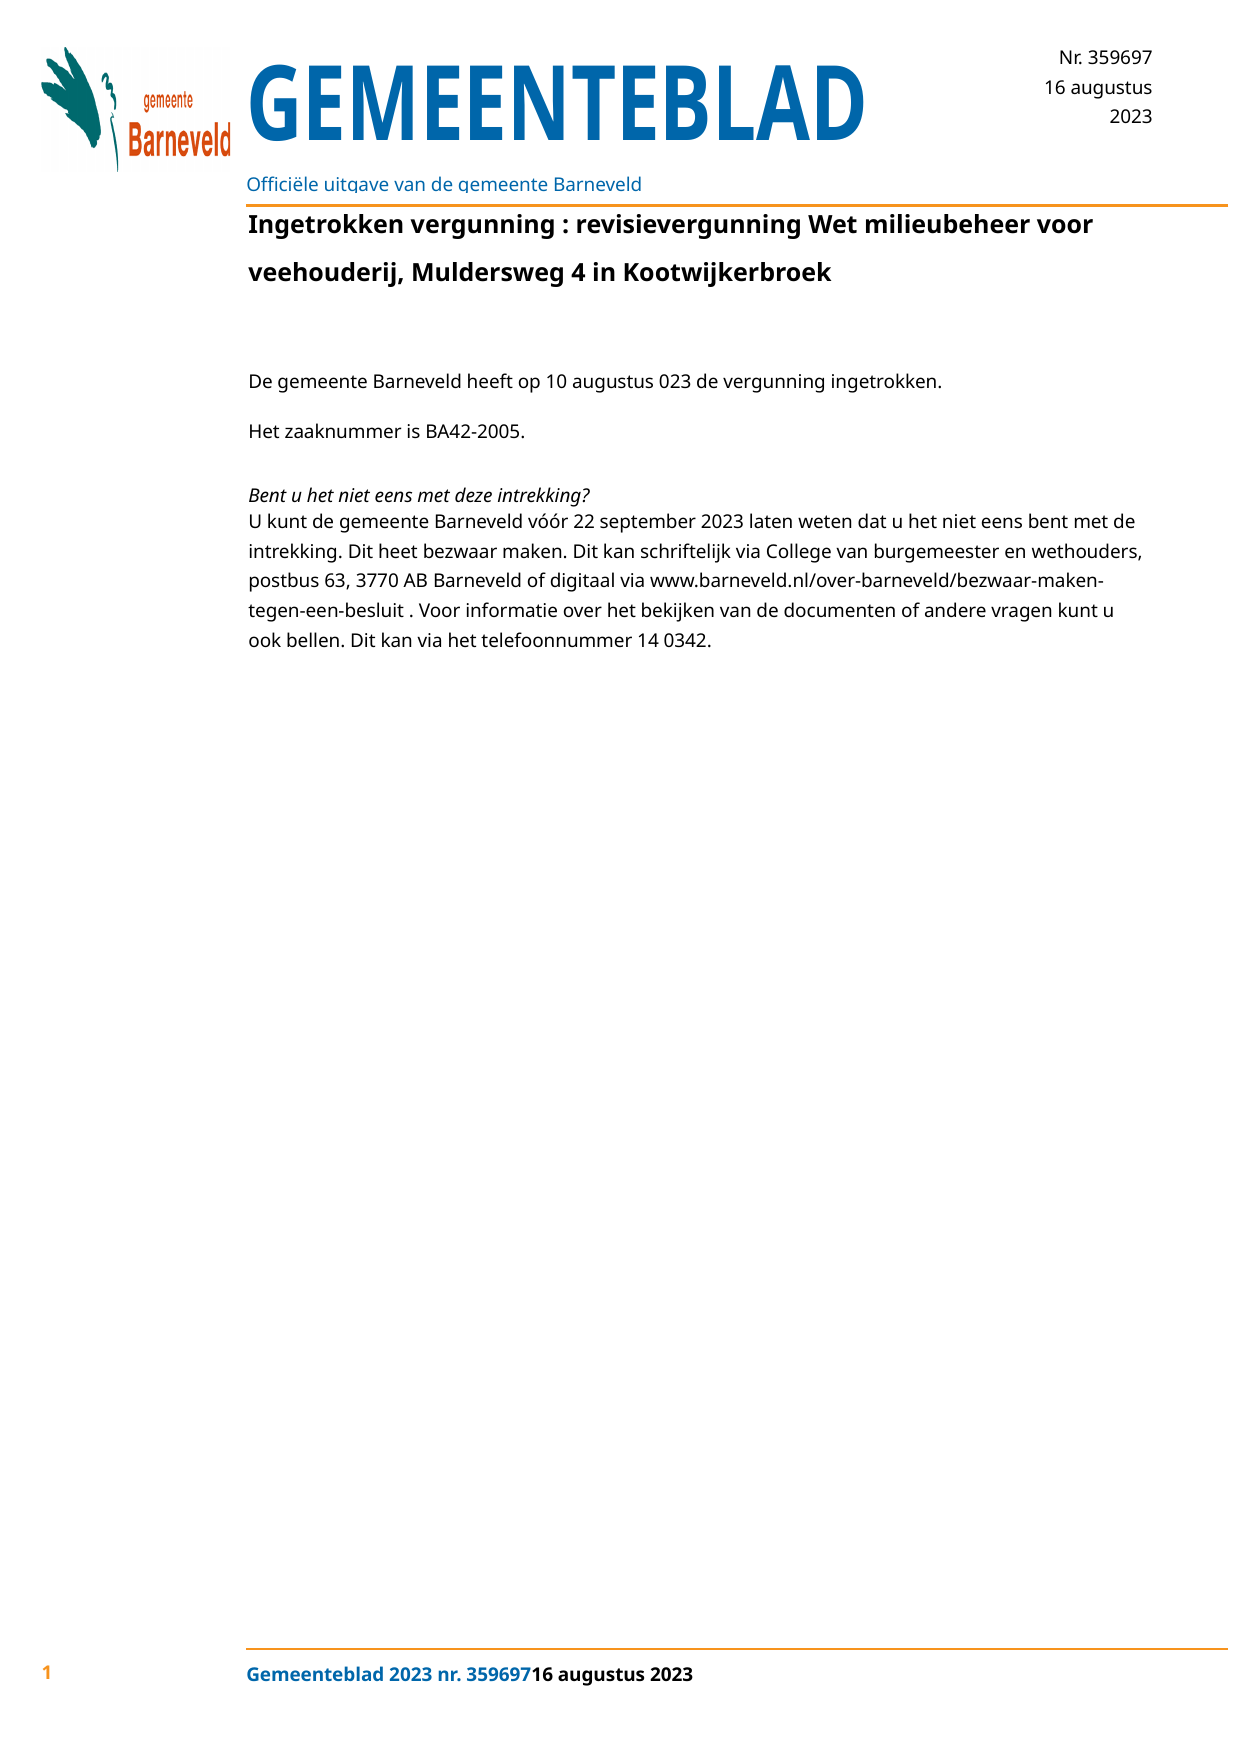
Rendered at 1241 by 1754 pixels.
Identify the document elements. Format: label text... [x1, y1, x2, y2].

text Bent u het niet eens met deze intrekking? [248, 483, 1152, 508]
text Het zaaknummer is BA42-2005. [248, 419, 1152, 444]
text U kunt de gemeente Barneveld vóór 22 september 2023 laten weten dat u het niet eens bent met de intrekking. Dit heet bezwaar maken. Dit kan schriftelijk via College van burgemeester en wethouders, postbus 63, 3770 AB Barneveld of digitaal via www.barneveld.nl/over-barneveld/bezwaar-maken-tegen-een-besluit . Voor informatie over het bekijken van de documenten of andere vragen kunt u ook bellen. Dit kan via het telefoonnummer 14 0342. [248, 508, 1152, 652]
text Ingetrokken vergunning : revisievergunning Wet milieubeheer voor veehouderij, Muldersweg 4 in Kootwijkerbroek [248, 207, 1152, 288]
picture [41, 47, 231, 172]
text De gemeente Barneveld heeft op 10 augustus 023 de vergunning ingetrokken. [248, 368, 1152, 394]
